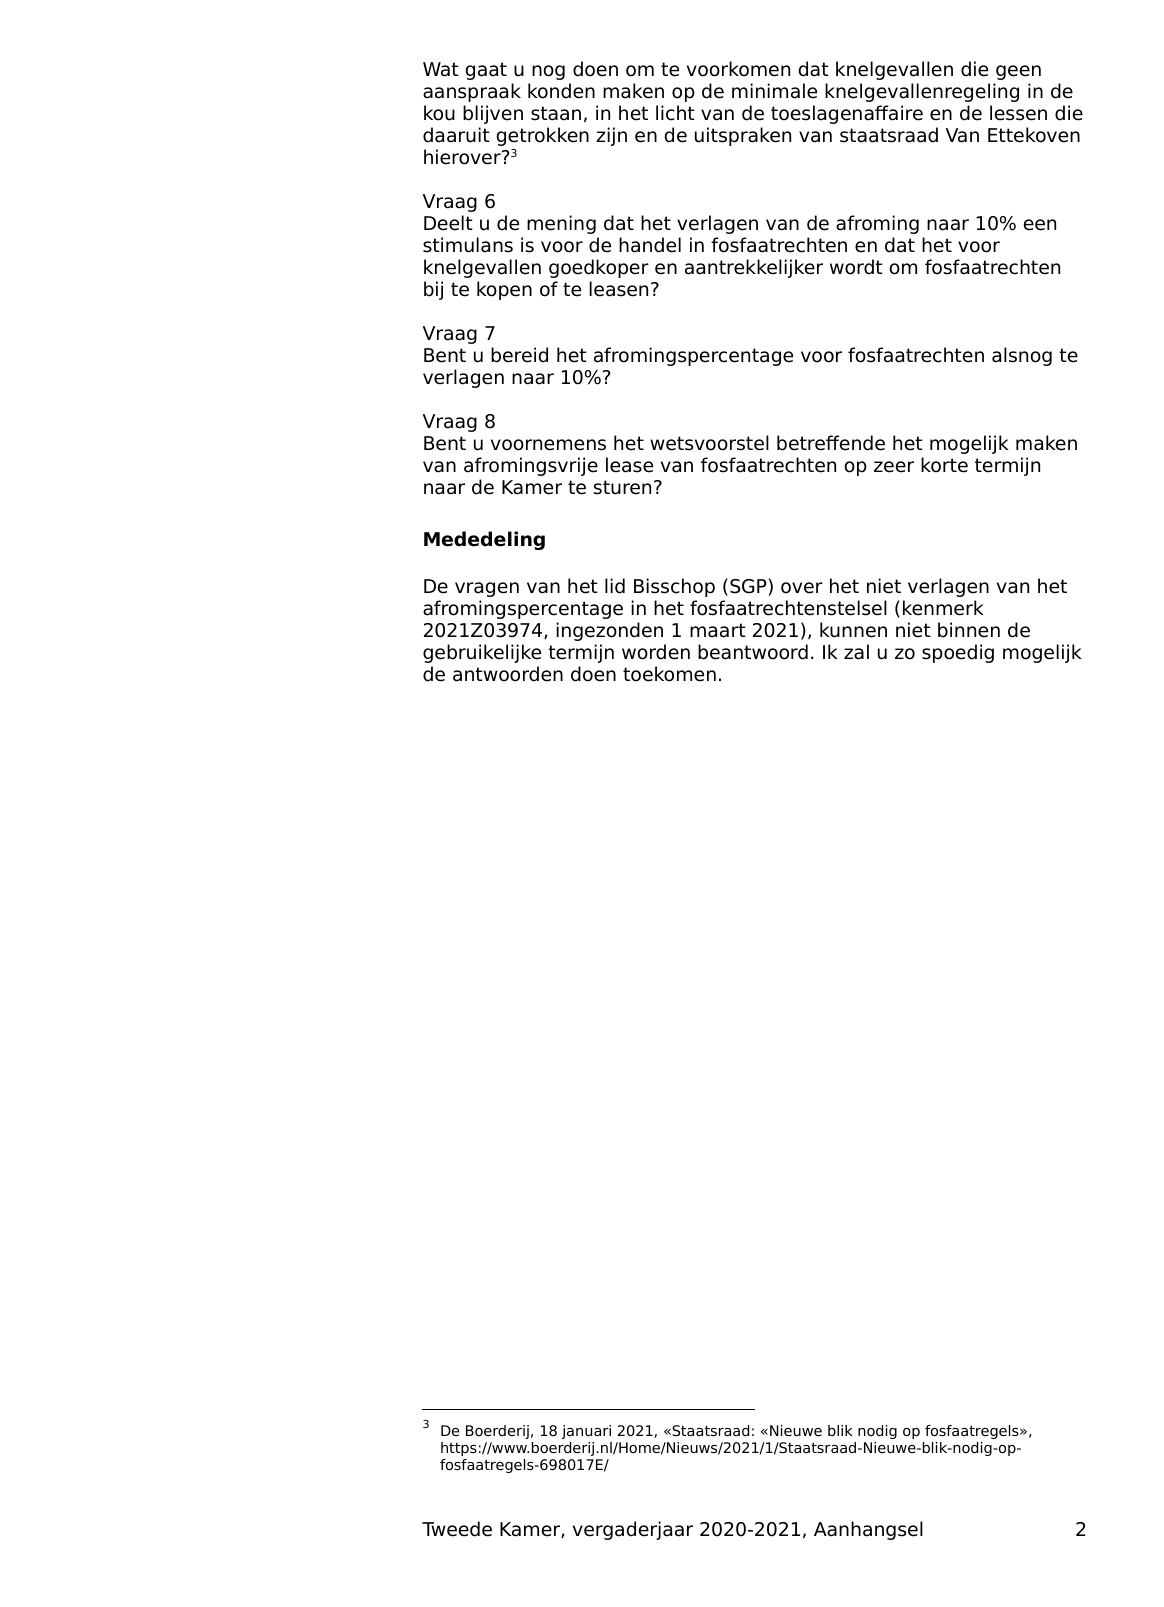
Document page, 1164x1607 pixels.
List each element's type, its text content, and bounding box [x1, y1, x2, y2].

text Wat gaat u nog doen om te voorkomen dat knelgevallen die geen aanspraak konden maken op de minimale knelgevallenregeling in de kou blijven staan, in het licht van de toeslagenaffaire en de lessen die daaruit getrokken zijn en de uitspraken van staatsraad Van Ettekoven hierover? [422, 59, 1087, 169]
text Bent u bereid het afromingspercentage voor fosfaatrechten alsnog te verlagen naar 10%? [422, 345, 1087, 389]
text De vragen van het lid Bisschop (SGP) over het niet verlagen van het afromingspercentage in het fosfaatrechtenstelsel (kenmerk 2021Z03974, ingezonden 1 maart 2021), kunnen niet binnen de gebruikelijke termijn worden beantwoord. Ik zal u zo spoedig mogelijk de antwoorden doen toekomen. [422, 576, 1087, 686]
text Vraag 6 [422, 191, 1087, 213]
text Bent u voornemens het wetsvoorstel betreffende het mogelijk maken van afromingsvrije lease van fosfaatrechten op zeer korte termijn naar de Kamer te sturen? [422, 433, 1087, 499]
text Deelt u de mening dat het verlagen van de afroming naar 10% een stimulans is voor de handel in fosfaatrechten en dat het voor knelgevallen goedkoper en aantrekkelijker wordt om fosfaatrechten bij te kopen of te leasen? [422, 213, 1087, 301]
text Vraag 7 [422, 323, 1087, 345]
text De Boerderij, 18 januari 2021, «Staatsraad: «Nieuwe blik nodig op fosfaatregels», https://www.boerderij.nl/Home/Nieuws/2021/1/Staatsraad-Nieuwe-blik-nodig-op-fosfaatregels-698017E/ [422, 1418, 1087, 1474]
text Vraag 8 [422, 411, 1087, 433]
subtitle Mededeling [422, 529, 1087, 551]
